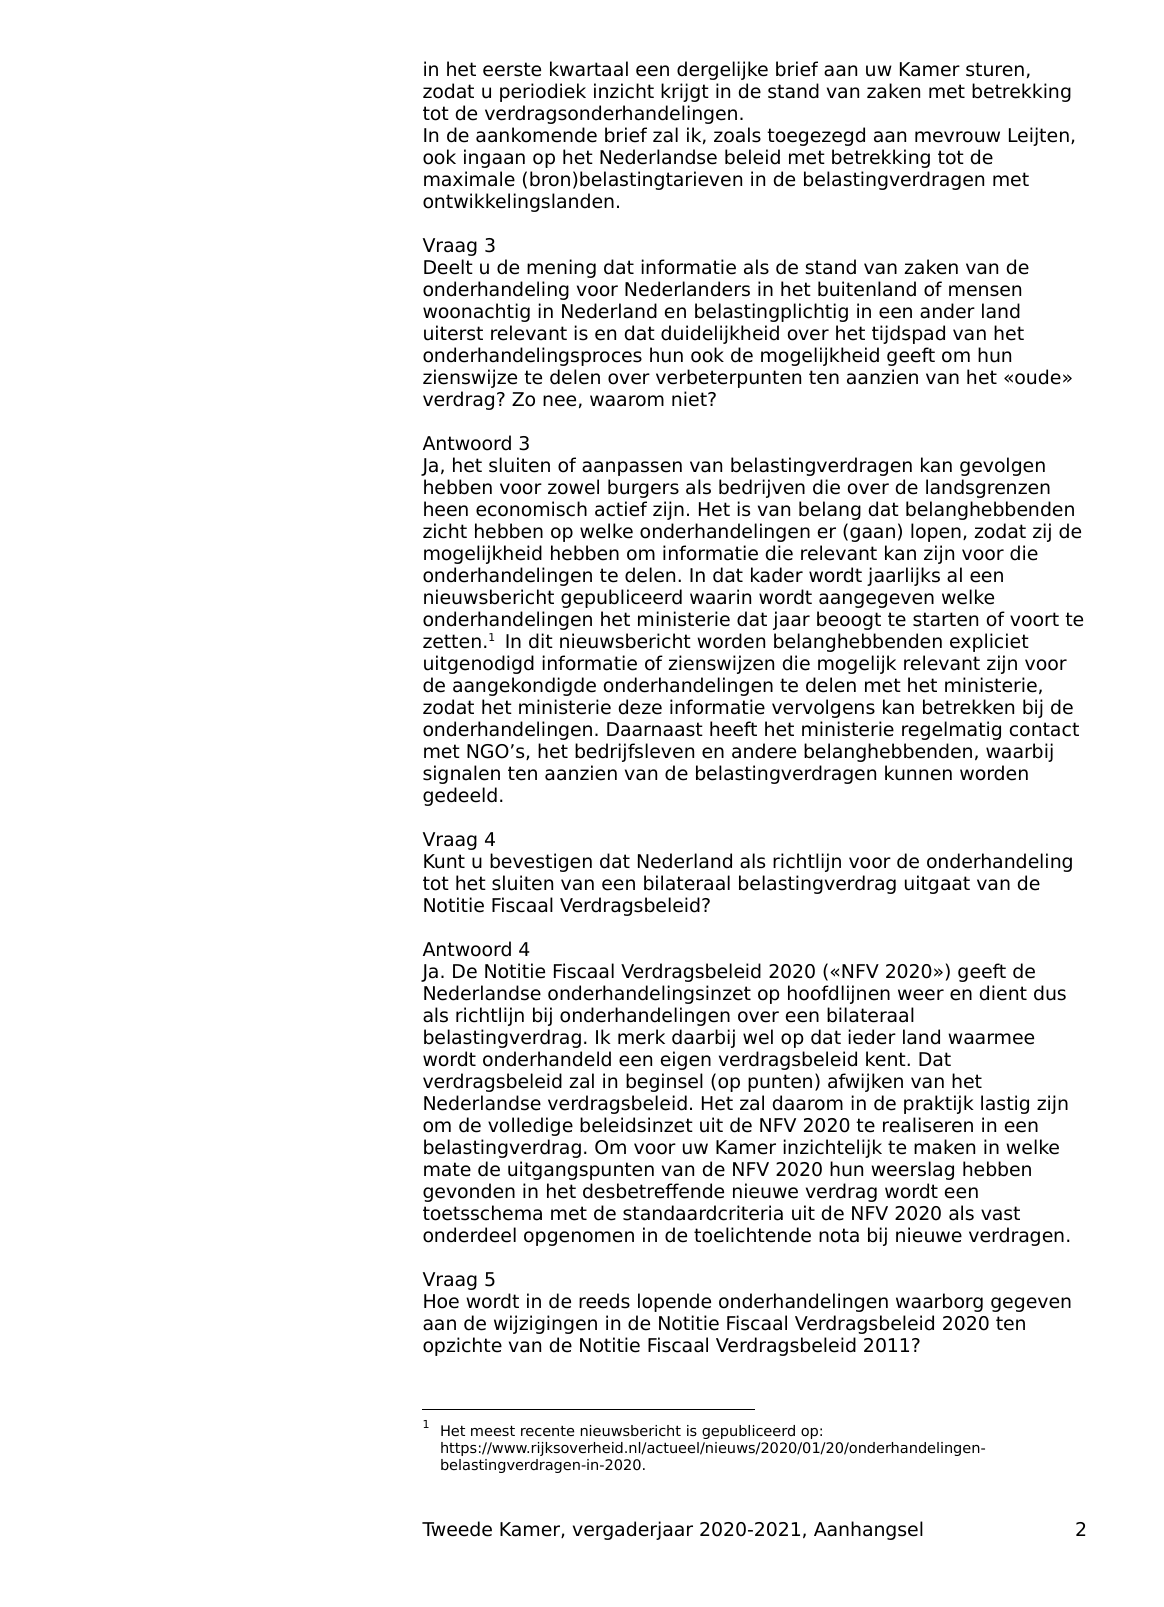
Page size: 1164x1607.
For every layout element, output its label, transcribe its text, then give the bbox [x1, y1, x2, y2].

text in het eerste kwartaal een dergelijke brief aan uw Kamer sturen, zodat u periodiek inzicht krijgt in de stand van zaken met betrekking tot de verdragsonderhandelingen. [422, 59, 1087, 125]
text Vraag 5 [422, 1269, 1087, 1291]
text Kunt u bevestigen dat Nederland als richtlijn voor de onderhandeling tot het sluiten van een bilateraal belastingverdrag uitgaat van de Notitie Fiscaal Verdragsbeleid? [422, 851, 1087, 917]
text Vraag 4 [422, 829, 1087, 851]
text Ja, het sluiten of aanpassen van belastingverdragen kan gevolgen hebben voor zowel burgers als bedrijven die over de landsgrenzen heen economisch actief zijn. Het is van belang dat belanghebbenden zicht hebben op welke onderhandelingen er (gaan) lopen, zodat zij de mogelijkheid hebben om informatie die relevant kan zijn voor die onderhandelingen te delen. In dat kader wordt jaarlijks al een nieuwsbericht gepubliceerd waarin wordt aangegeven welke onderhandelingen het ministerie dat jaar beoogt te starten of voort te zetten. In dit nieuwsbericht worden belanghebbenden expliciet uitgenodigd informatie of zienswijzen die mogelijk relevant zijn voor de aangekondigde onderhandelingen te delen met het ministerie, zodat het ministerie deze informatie vervolgens kan betrekken bij de onderhandelingen. Daarnaast heeft het ministerie regelmatig contact met NGO’s, het bedrijfsleven en andere belanghebbenden, waarbij signalen ten aanzien van de belastingverdragen kunnen worden gedeeld. [422, 455, 1087, 807]
text Antwoord 3 [422, 433, 1087, 455]
text Vraag 3 [422, 235, 1087, 257]
text Deelt u de mening dat informatie als de stand van zaken van de onderhandeling voor Nederlanders in het buitenland of mensen woonachtig in Nederland en belastingplichtig in een ander land uiterst relevant is en dat duidelijkheid over het tijdspad van het onderhandelingsproces hun ook de mogelijkheid geeft om hun zienswijze te delen over verbeterpunten ten aanzien van het «oude» verdrag? Zo nee, waarom niet? [422, 257, 1087, 411]
text Hoe wordt in de reeds lopende onderhandelingen waarborg gegeven aan de wijzigingen in de Notitie Fiscaal Verdragsbeleid 2020 ten opzichte van de Notitie Fiscaal Verdragsbeleid 2011? [422, 1291, 1087, 1357]
text Ja. De Notitie Fiscaal Verdragsbeleid 2020 («NFV 2020») geeft de Nederlandse onderhandelingsinzet op hoofdlijnen weer en dient dus als richtlijn bij onderhandelingen over een bilateraal belastingverdrag. Ik merk daarbij wel op dat ieder land waarmee wordt onderhandeld een eigen verdragsbeleid kent. Dat verdragsbeleid zal in beginsel (op punten) afwijken van het Nederlandse verdragsbeleid. Het zal daarom in de praktijk lastig zijn om de volledige beleidsinzet uit de NFV 2020 te realiseren in een belastingverdrag. Om voor uw Kamer inzichtelijk te maken in welke mate de uitgangspunten van de NFV 2020 hun weerslag hebben gevonden in het desbetreffende nieuwe verdrag wordt een toetsschema met de standaardcriteria uit de NFV 2020 als vast onderdeel opgenomen in de toelichtende nota bij nieuwe verdragen. [422, 961, 1087, 1247]
text Antwoord 4 [422, 939, 1087, 961]
text In de aankomende brief zal ik, zoals toegezegd aan mevrouw Leijten, ook ingaan op het Nederlandse beleid met betrekking tot de maximale (bron)belastingtarieven in de belastingverdragen met ontwikkelingslanden. [422, 125, 1087, 213]
text Het meest recente nieuwsbericht is gepubliceerd op: https://www.rijksoverheid.nl/actueel/nieuws/2020/01/20/onderhandelingen-belastingverdragen-in-2020. [422, 1418, 1087, 1474]
